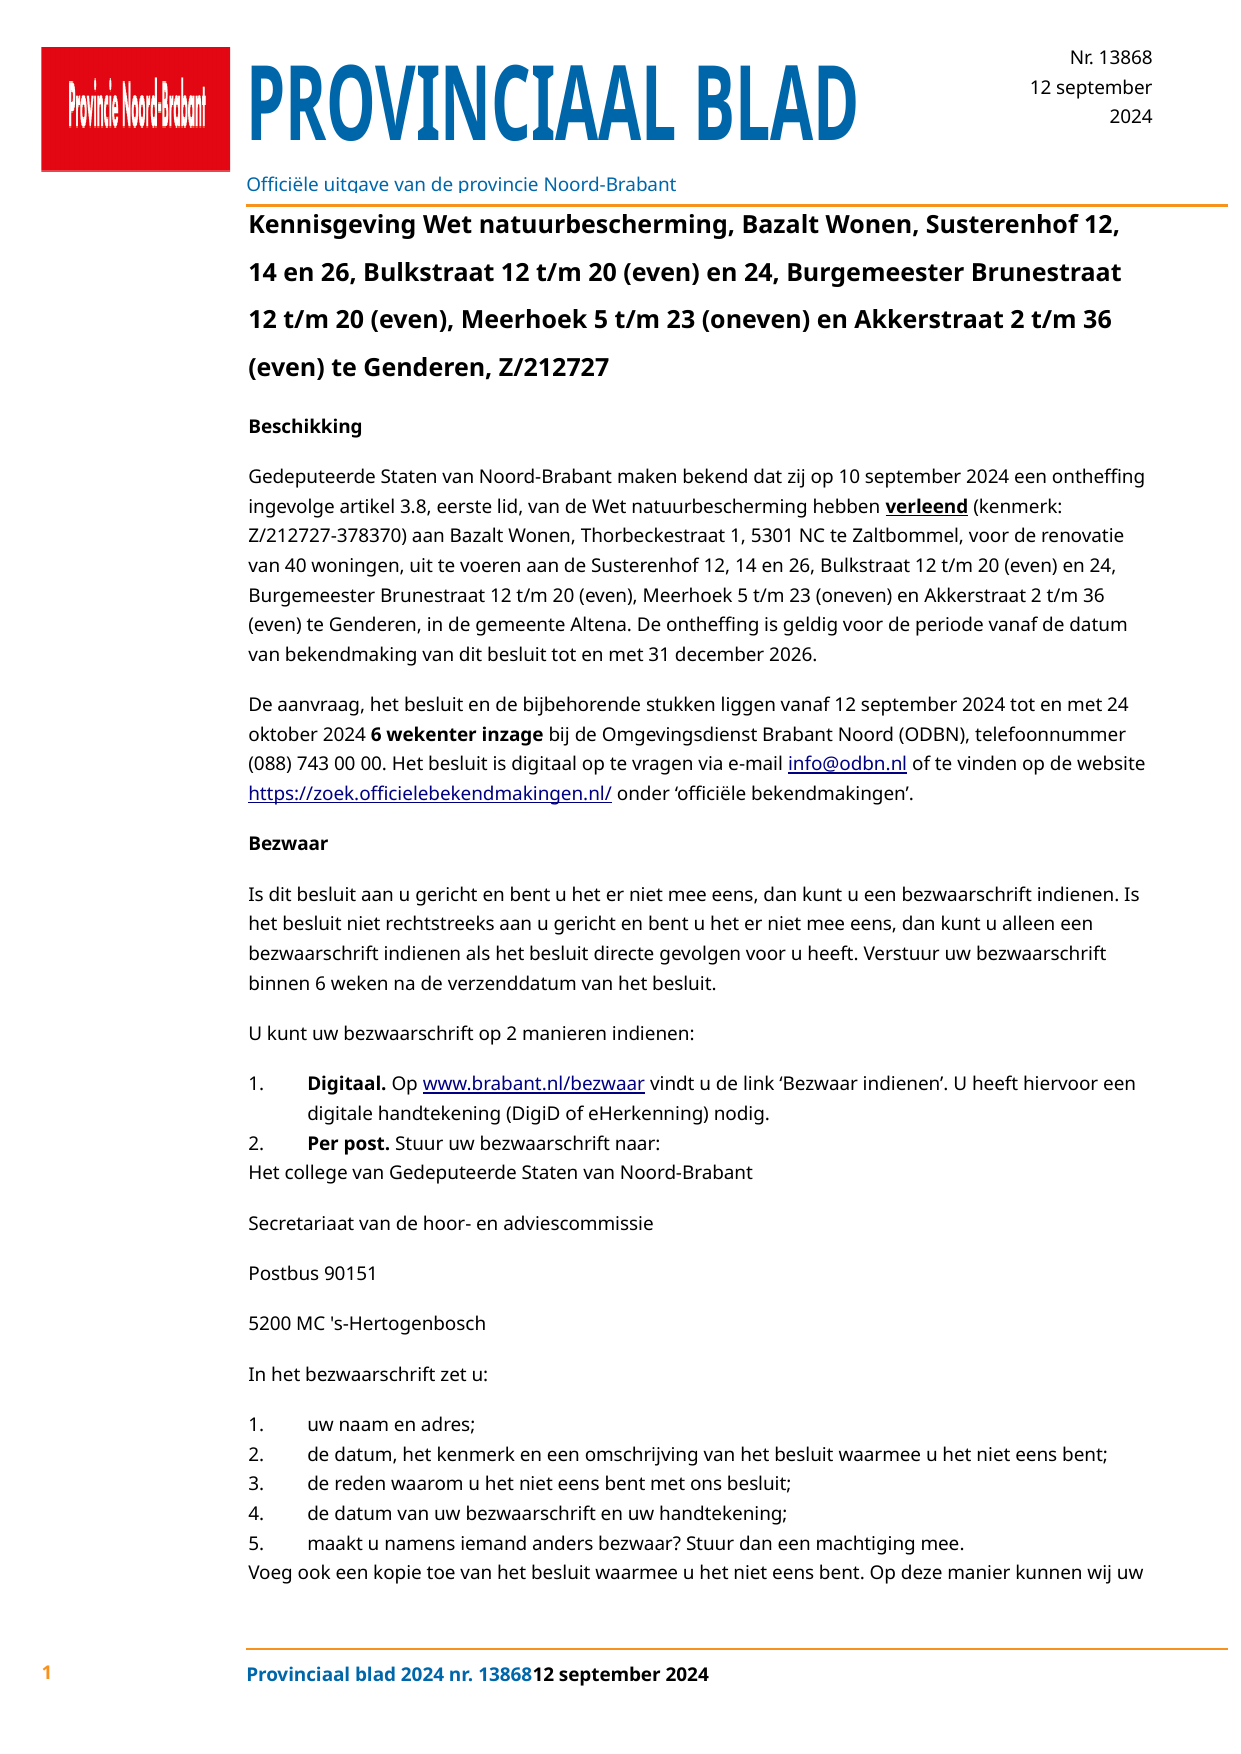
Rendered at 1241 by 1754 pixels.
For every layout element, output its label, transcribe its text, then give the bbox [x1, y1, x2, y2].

text Postbus 90151 [248, 1260, 1152, 1286]
text Het college van Gedeputeerde Staten van Noord-Brabant [248, 1159, 1152, 1185]
list uw naam en adres; [248, 1411, 1152, 1437]
list Digitaal. Op www.brabant.nl/bezwaar vindt u de link ‘Bezwaar indienen’. U heeft hiervoor een digitale handtekening (DigiD of eHerkenning) nodig. [248, 1071, 1152, 1126]
text 5200 MC 's‑Hertogenbosch [248, 1311, 1152, 1336]
text In het bezwaarschrift zet u: [248, 1361, 1152, 1387]
text Kennisgeving Wet natuurbescherming, Bazalt Wonen, Susterenhof 12, 14 en 26, Bulkstraat 12 t/m 20 (even) en 24, Burgemeester Brunestraat 12 t/m 20 (even), Meerhoek 5 t/m 23 (oneven) en Akkerstraat 2 t/m 36 (even) te Genderen, Z/212727 [248, 207, 1152, 384]
text Bezwaar [248, 831, 1152, 856]
text U kunt uw bezwaarschrift op 2 manieren indienen: [248, 1020, 1152, 1046]
text Beschikking [248, 413, 1152, 439]
text Voeg ook een kopie toe van het besluit waarmee u het niet eens bent. Op deze manier kunnen wij uw [248, 1559, 1152, 1585]
list de datum, het kenmerk en een omschrijving van het besluit waarmee u het niet eens bent; [248, 1441, 1152, 1467]
list maakt u namens iemand anders bezwaar? Stuur dan een machtiging mee. [248, 1530, 1152, 1556]
text Gedeputeerde Staten van Noord-Brabant maken bekend dat zij op 10 september 2024 een ontheffing ingevolge artikel 3.8, eerste lid, van de Wet natuurbescherming hebben verleend (kenmerk: Z/212727-378370) aan Bazalt Wonen, Thorbeckestraat 1, 5301 NC te Zaltbommel, voor de renovatie van 40 woningen, uit te voeren aan de Susterenhof 12, 14 en 26, Bulkstraat 12 t/m 20 (even) en 24, Burgemeester Brunestraat 12 t/m 20 (even), Meerhoek 5 t/m 23 (oneven) en Akkerstraat 2 t/m 36 (even) te Genderen, in de gemeente Altena. De ontheffing is geldig voor de periode vanaf de datum van bekendmaking van dit besluit tot en met 31 december 2026. [248, 463, 1152, 667]
text De aanvraag, het besluit en de bijbehorende stukken liggen vanaf 12 september 2024 tot en met 24 oktober 2024 6 wekenter inzage bij de Omgevingsdienst Brabant Noord (ODBN), telefoonnummer (088) 743 00 00. Het besluit is digitaal op te vragen via e-mail info@odbn.nl of te vinden op de website https://zoek.officielebekendmakingen.nl/ onder ‘officiële bekendmakingen’. [248, 691, 1152, 806]
text Is dit besluit aan u gericht en bent u het er niet mee eens, dan kunt u een bezwaarschrift indienen. Is het besluit niet rechtstreeks aan u gericht en bent u het er niet mee eens, dan kunt u alleen een bezwaarschrift indienen als het besluit directe gevolgen voor u heeft. Verstuur uw bezwaarschrift binnen 6 weken na de verzenddatum van het besluit. [248, 881, 1152, 996]
text Secretariaat van de hoor- en adviescommissie [248, 1210, 1152, 1236]
list Per post. Stuur uw bezwaarschrift naar: [248, 1130, 1152, 1156]
list de datum van uw bezwaarschrift en uw handtekening; [248, 1500, 1152, 1526]
list de reden waarom u het niet eens bent met ons besluit; [248, 1471, 1152, 1496]
picture [41, 47, 231, 172]
